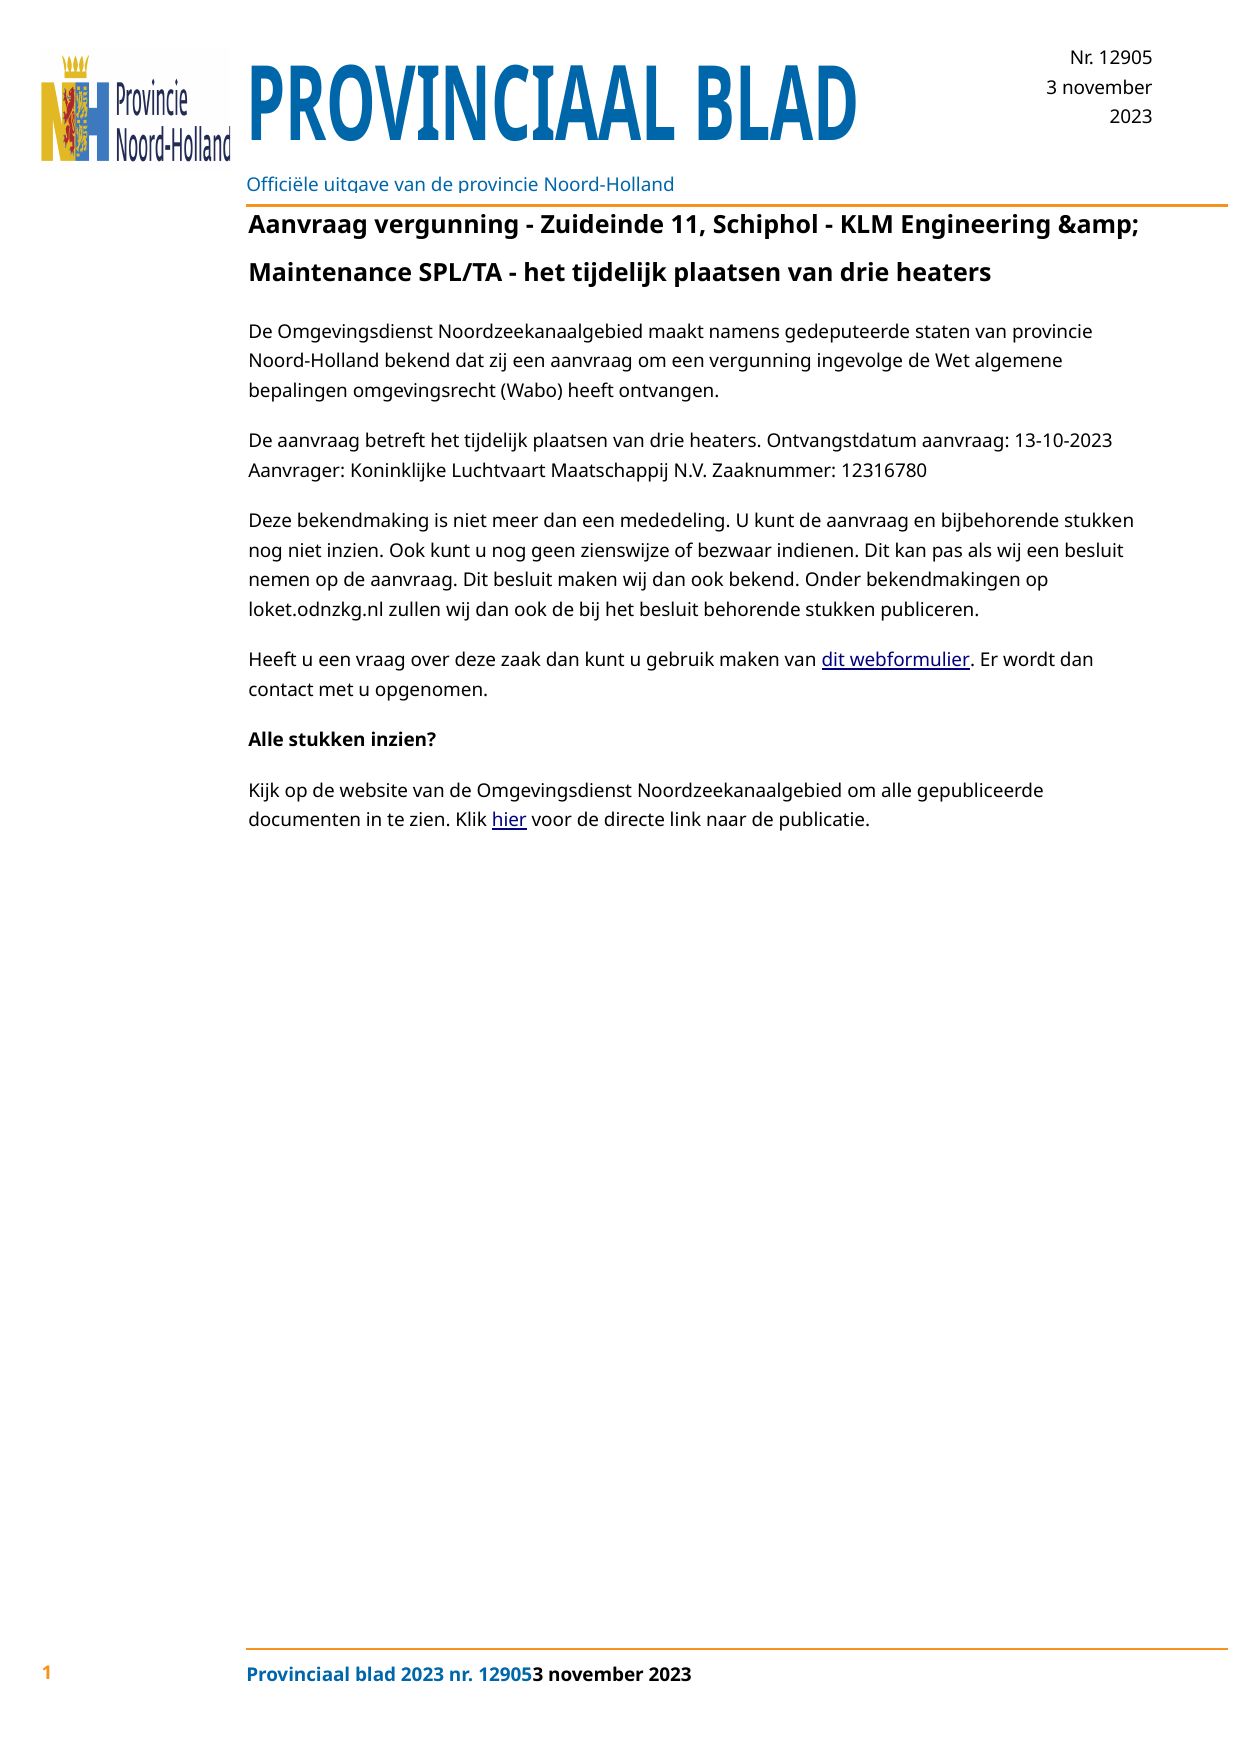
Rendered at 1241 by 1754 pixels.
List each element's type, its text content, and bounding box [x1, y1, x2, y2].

text Alle stukken inzien? [248, 727, 1152, 752]
text Aanvraag vergunning - Zuideinde 11, Schiphol - KLM Engineering &amp; Maintenance SPL/TA - het tijdelijk plaatsen van drie heaters [248, 207, 1152, 288]
text De Omgevingsdienst Noordzeekanaalgebied maakt namens gedeputeerde staten van provincie Noord-Holland bekend dat zij een aanvraag om een vergunning ingevolge de Wet algemene bepalingen omgevingsrecht (Wabo) heeft ontvangen. [248, 318, 1152, 403]
text Kijk op de website van de Omgevingsdienst Noordzeekanaalgebied om alle gepubliceerde documenten in te zien. Klik hier voor de directe link naar de publicatie. [248, 777, 1152, 832]
text De aanvraag betreft het tijdelijk plaatsen van drie heaters. Ontvangstdatum aanvraag: 13-10-2023 Aanvrager: Koninklijke Luchtvaart Maatschappij N.V. Zaaknummer: 12316780 [248, 427, 1152, 483]
text Heeft u een vraag over deze zaak dan kunt u gebruik maken van dit webformulier. Er wordt dan contact met u opgenomen. [248, 647, 1152, 702]
text Deze bekendmaking is niet meer dan een mededeling. U kunt de aanvraag en bijbehorende stukken nog niet inzien. Ook kunt u nog geen zienswijze of bezwaar indienen. Dit kan pas als wij een besluit nemen op de aanvraag. Dit besluit maken wij dan ook bekend. Onder bekendmakingen op loket.odnzkg.nl zullen wij dan ook de bij het besluit behorende stukken publiceren. [248, 507, 1152, 622]
picture [41, 47, 231, 172]
